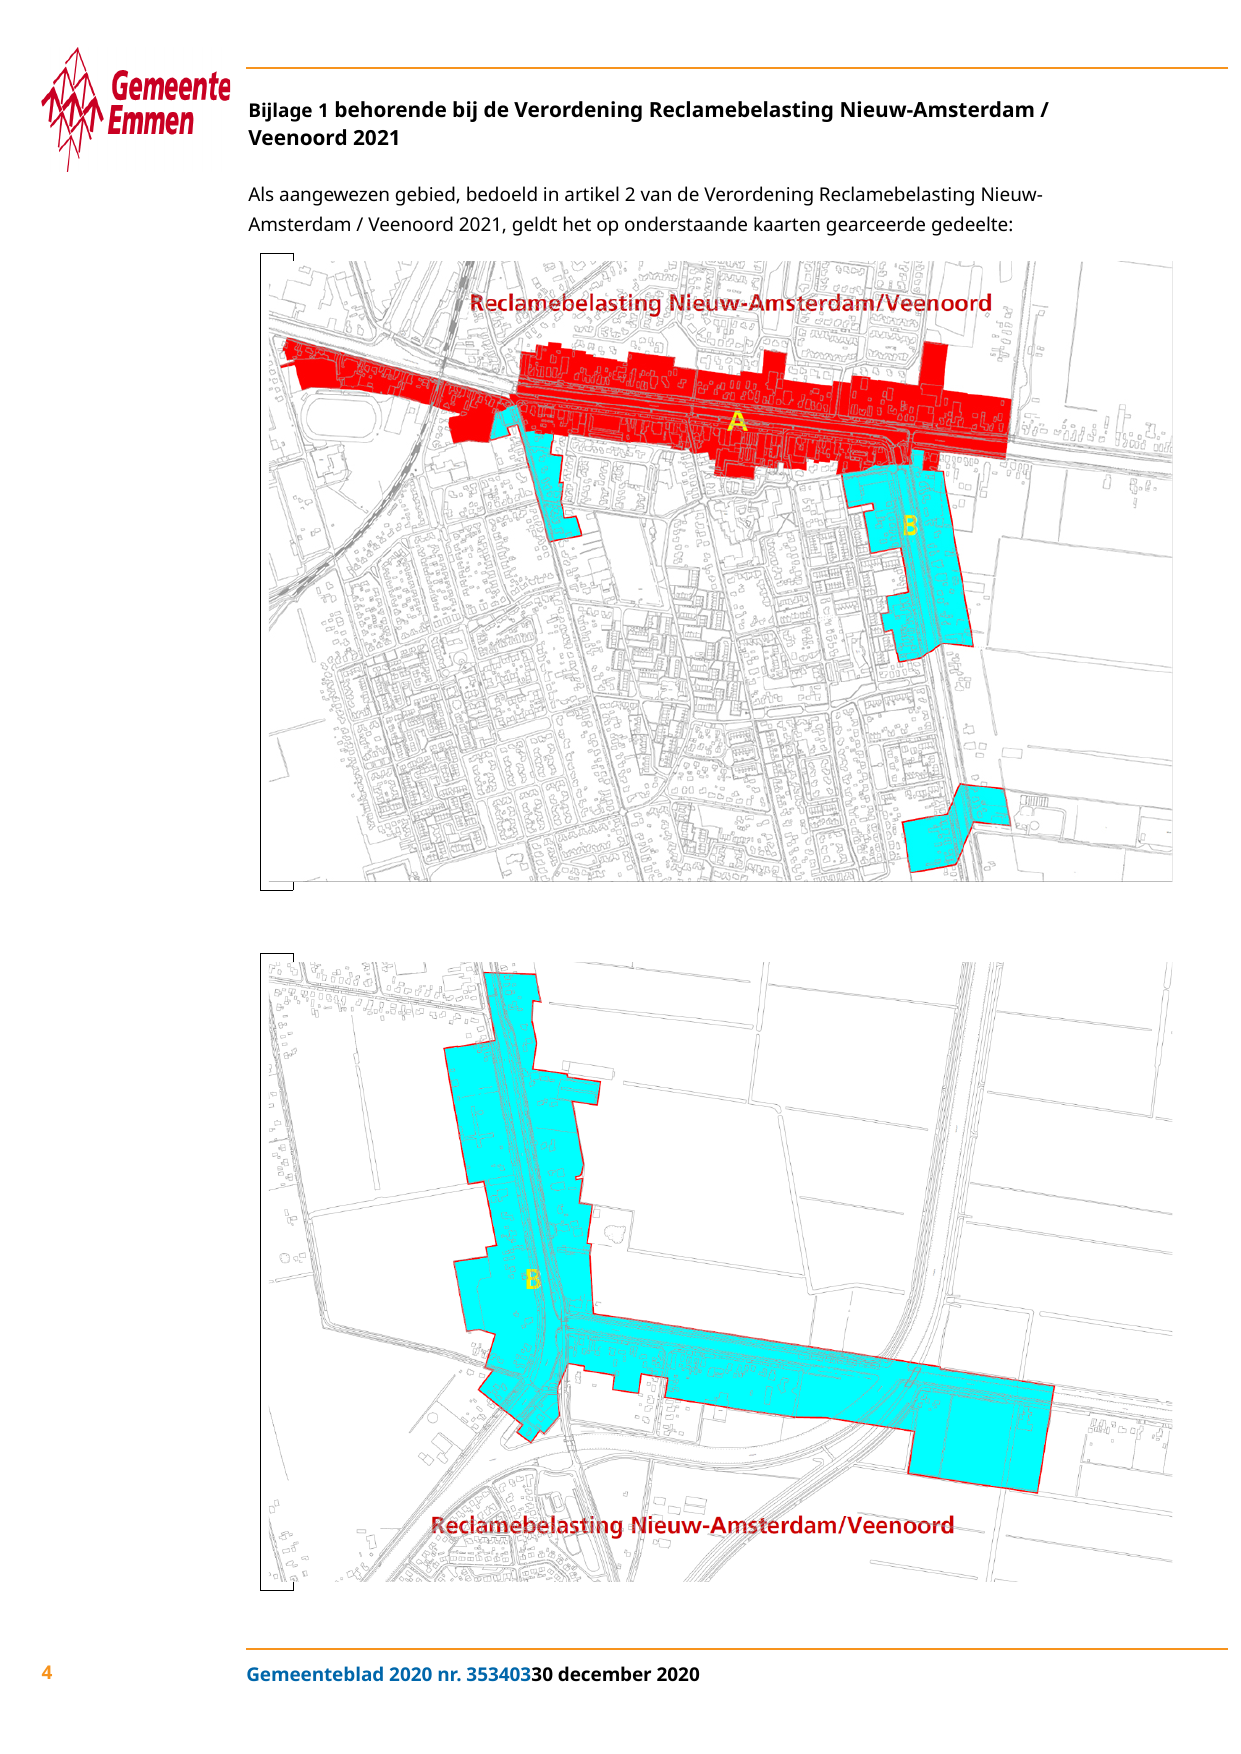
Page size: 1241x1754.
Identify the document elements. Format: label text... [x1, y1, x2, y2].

text Bijlage 1 behorende bij de Verordening Reclamebelasting Nieuw-Amsterdam / Veenoord 2021 [248, 95, 1152, 152]
text Als aangewezen gebied, bedoeld in artikel 2 van de Verordening Reclamebelasting Nieuw-Amsterdam / Veenoord 2021, geldt het op onderstaande kaarten gearceerde gedeelte: [248, 181, 1152, 237]
picture [268, 962, 1173, 1582]
picture [41, 47, 231, 172]
picture [268, 261, 1173, 882]
